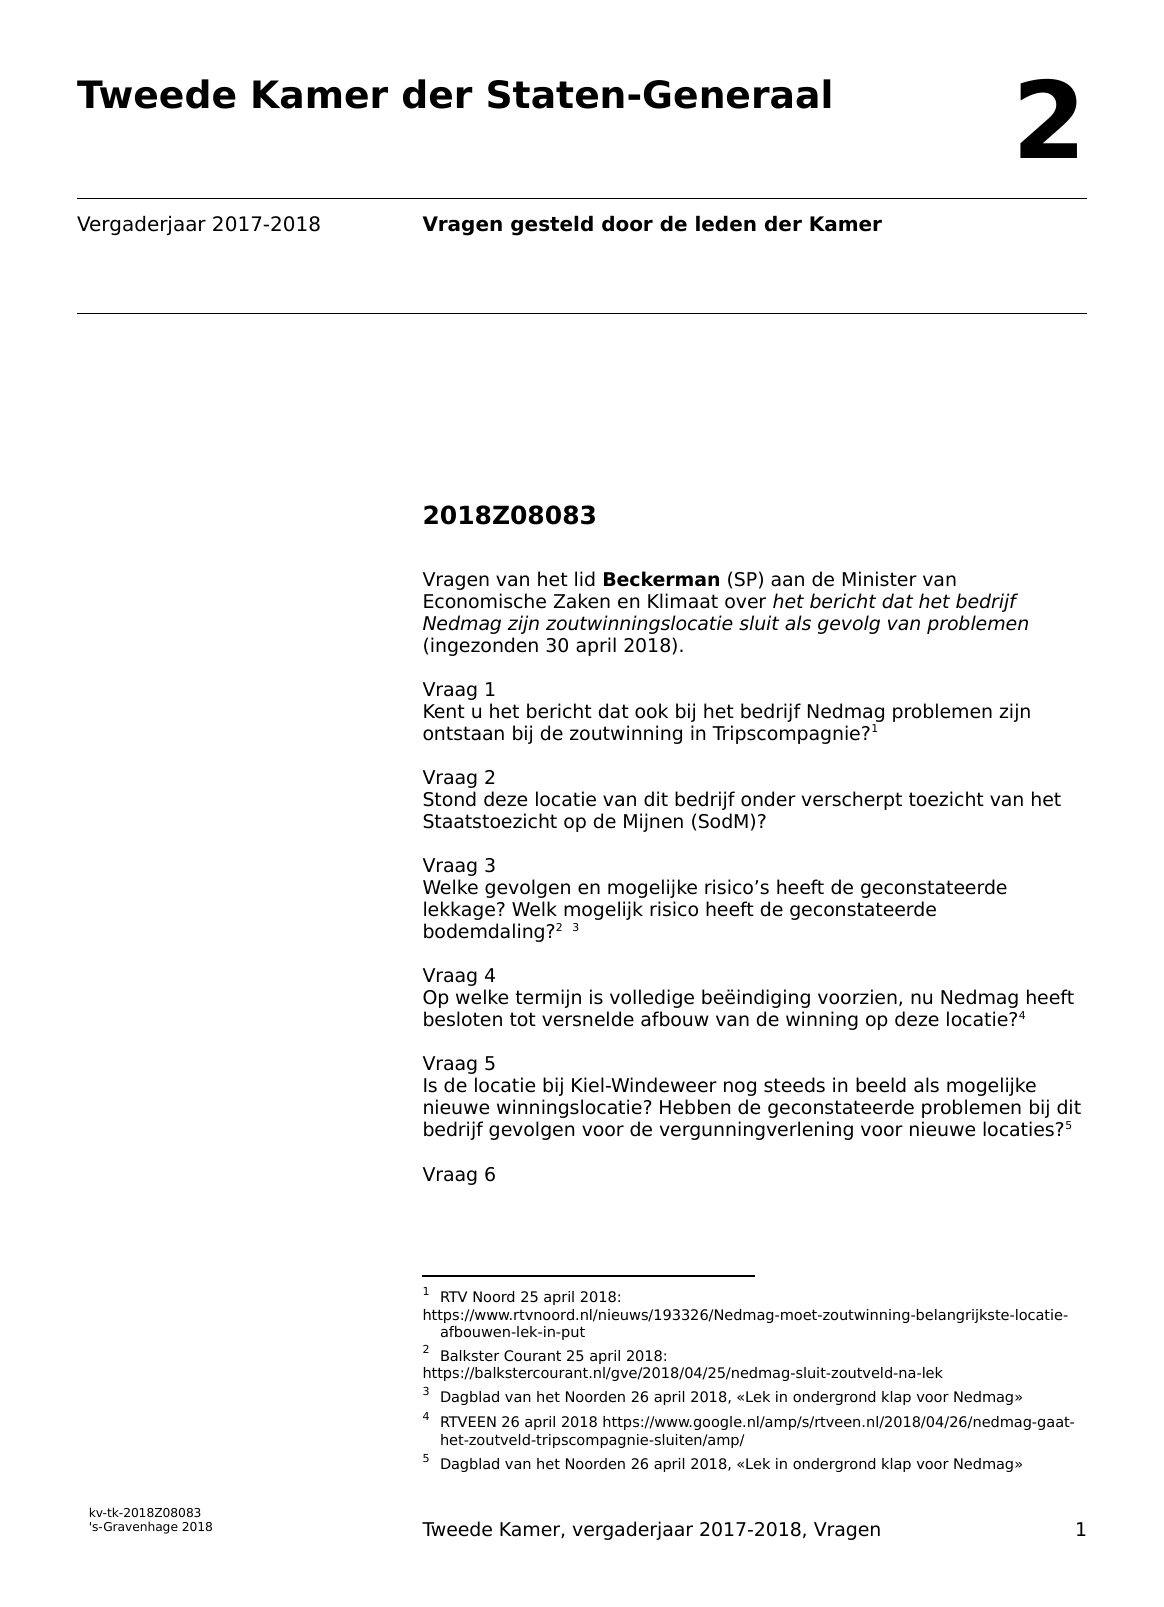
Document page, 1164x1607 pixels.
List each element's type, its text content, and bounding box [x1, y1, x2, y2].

text Vraag 1 [422, 679, 1087, 701]
text Dagblad van het Noorden 26 april 2018, «Lek in ondergrond klap voor Nedmag» [422, 1385, 1087, 1407]
text Vraag 4 [422, 965, 1087, 987]
text 's-Gravenhage 2018 [88, 1520, 323, 1534]
text RTVEEN 26 april 2018 https://www.google.nl/amp/s/rtveen.nl/2018/04/26/nedmag-gaat-het-zoutveld-tripscompagnie-sluiten/amp/ [422, 1410, 1087, 1449]
text Vraag 6 [422, 1163, 1087, 1185]
text Op welke termijn is volledige beëindiging voorzien, nu Nedmag heeft besloten tot versnelde afbouw van de winning op deze locatie? [422, 987, 1087, 1031]
text https://balkstercourant.nl/gve/2018/04/25/nedmag-sluit-zoutveld-na-lek [422, 1366, 1087, 1382]
text Balkster Courant 25 april 2018: [422, 1343, 1087, 1366]
text Vragen van het lid Beckerman (SP) aan de Minister van Economische Zaken en Klimaat over het bericht dat het bedrijf Nedmag zijn zoutwinningslocatie sluit als gevolg van problemen (ingezonden 30 april 2018). [422, 569, 1087, 657]
text https://www.rtvnoord.nl/nieuws/193326/Nedmag-moet-zoutwinning-belangrijkste-locatie-afbouwen-lek-in-put [422, 1307, 1087, 1341]
text Vraag 5 [422, 1053, 1087, 1075]
table_cell Vragen gesteld door de leden der Kamer [422, 199, 1087, 313]
text 2018Z08083 [422, 501, 1087, 531]
text kv-tk-2018Z08083 [88, 1506, 323, 1520]
text Dagblad van het Noorden 26 april 2018, «Lek in ondergrond klap voor Nedmag» [422, 1452, 1087, 1474]
text Stond deze locatie van dit bedrijf onder verscherpt toezicht van het Staatstoezicht op de Mijnen (SodM)? [422, 789, 1087, 833]
text Is de locatie bij Kiel-Windeweer nog steeds in beeld als mogelijke nieuwe winningslocatie? Hebben de geconstateerde problemen bij dit bedrijf gevolgen voor de vergunningverlening voor nieuwe locaties? [422, 1075, 1087, 1141]
table_header 2 [886, 59, 1087, 198]
table_header Tweede Kamer der Staten-Generaal [77, 59, 886, 198]
text Kent u het bericht dat ook bij het bedrijf Nedmag problemen zijn ontstaan bij de zoutwinning in Tripscompagnie? [422, 701, 1087, 745]
table_cell Vergaderjaar 2017-2018 [77, 199, 422, 313]
text Vraag 3 [422, 855, 1087, 877]
text Welke gevolgen en mogelijke risico’s heeft de geconstateerde lekkage? Welk mogelijk risico heeft de geconstateerde bodemdaling? [422, 877, 1087, 943]
text Vraag 2 [422, 767, 1087, 789]
text RTV Noord 25 april 2018: [422, 1285, 1087, 1307]
